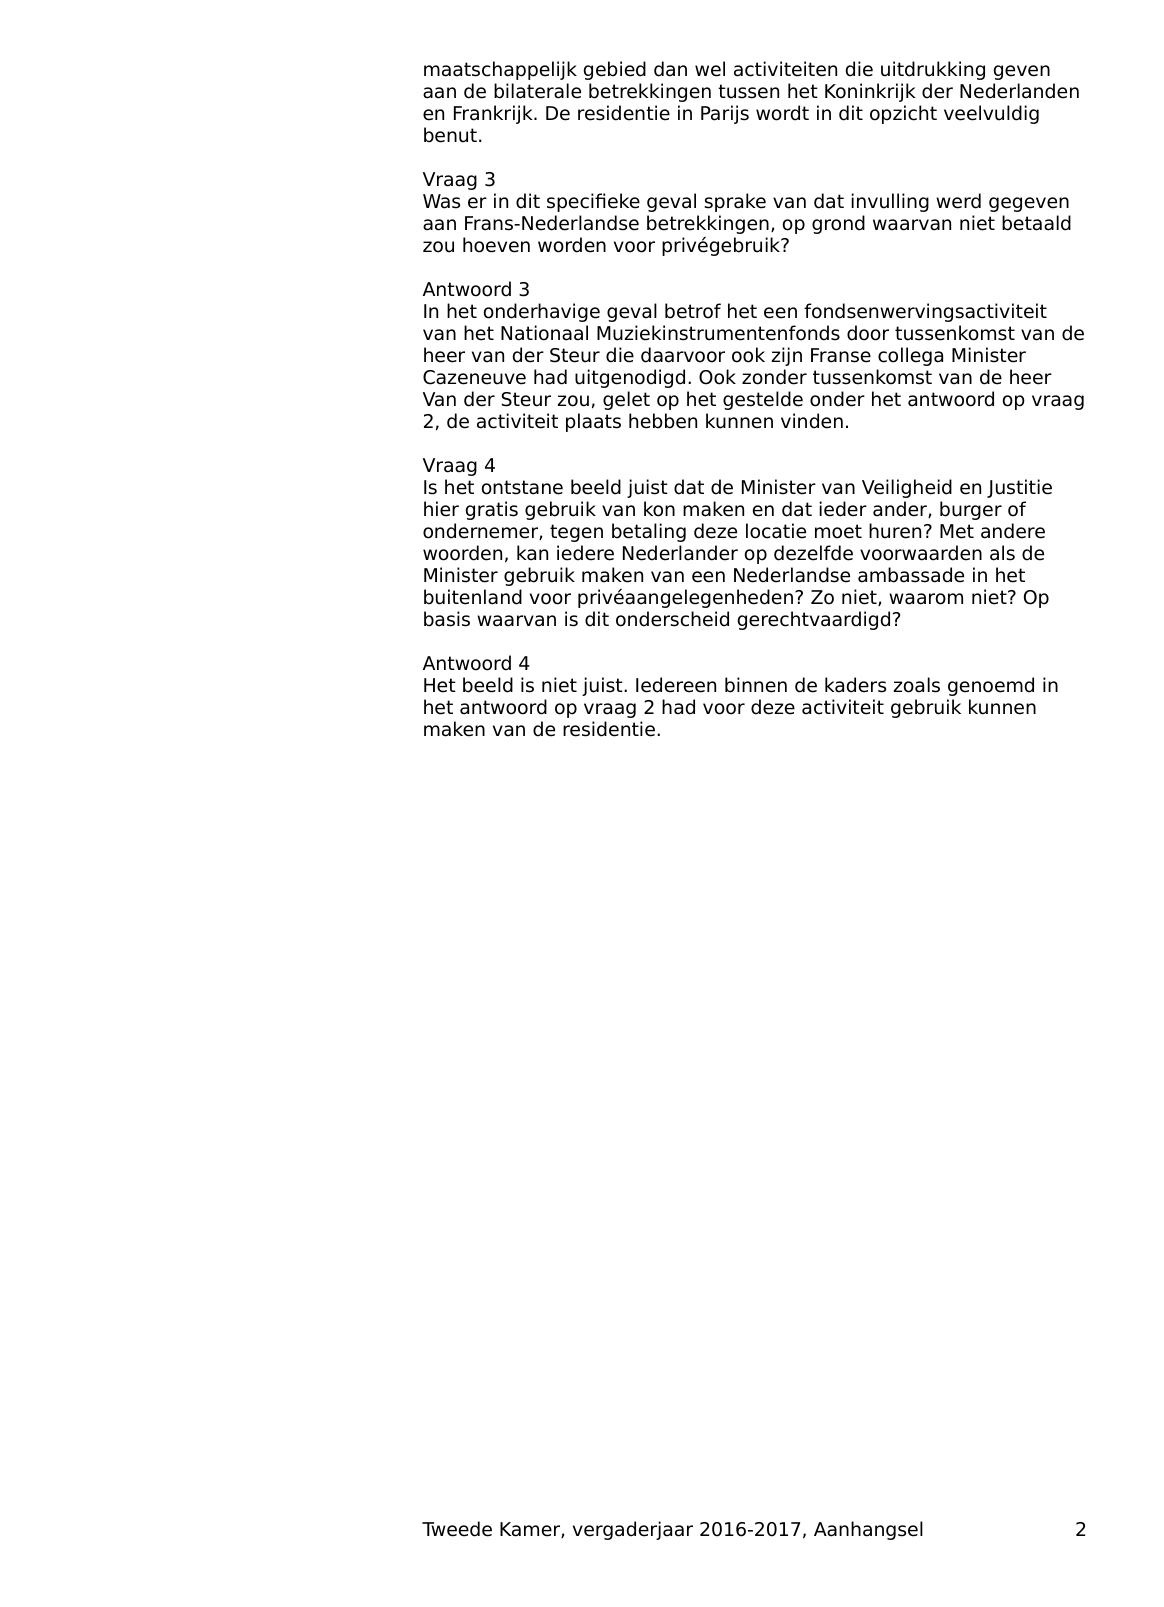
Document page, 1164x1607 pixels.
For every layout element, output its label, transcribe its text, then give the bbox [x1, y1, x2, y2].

text Is het ontstane beeld juist dat de Minister van Veiligheid en Justitie hier gratis gebruik van kon maken en dat ieder ander, burger of ondernemer, tegen betaling deze locatie moet huren? Met andere woorden, kan iedere Nederlander op dezelfde voorwaarden als de Minister gebruik maken van een Nederlandse ambassade in het buitenland voor privéaangelegenheden? Zo niet, waarom niet? Op basis waarvan is dit onderscheid gerechtvaardigd? [422, 477, 1087, 631]
text Was er in dit specifieke geval sprake van dat invulling werd gegeven aan Frans-Nederlandse betrekkingen, op grond waarvan niet betaald zou hoeven worden voor privégebruik? [422, 191, 1087, 257]
text Antwoord 4 [422, 653, 1087, 675]
text Vraag 4 [422, 455, 1087, 477]
text Vraag 3 [422, 169, 1087, 191]
text maatschappelijk gebied dan wel activiteiten die uitdrukking geven aan de bilaterale betrekkingen tussen het Koninkrijk der Nederlanden en Frankrijk. De residentie in Parijs wordt in dit opzicht veelvuldig benut. [422, 59, 1087, 147]
text Antwoord 3 [422, 279, 1087, 301]
text Het beeld is niet juist. Iedereen binnen de kaders zoals genoemd in het antwoord op vraag 2 had voor deze activiteit gebruik kunnen maken van de residentie. [422, 675, 1087, 741]
text In het onderhavige geval betrof het een fondsenwervingsactiviteit van het Nationaal Muziekinstrumentenfonds door tussenkomst van de heer van der Steur die daarvoor ook zijn Franse collega Minister Cazeneuve had uitgenodigd. Ook zonder tussenkomst van de heer Van der Steur zou, gelet op het gestelde onder het antwoord op vraag 2, de activiteit plaats hebben kunnen vinden. [422, 301, 1087, 433]
